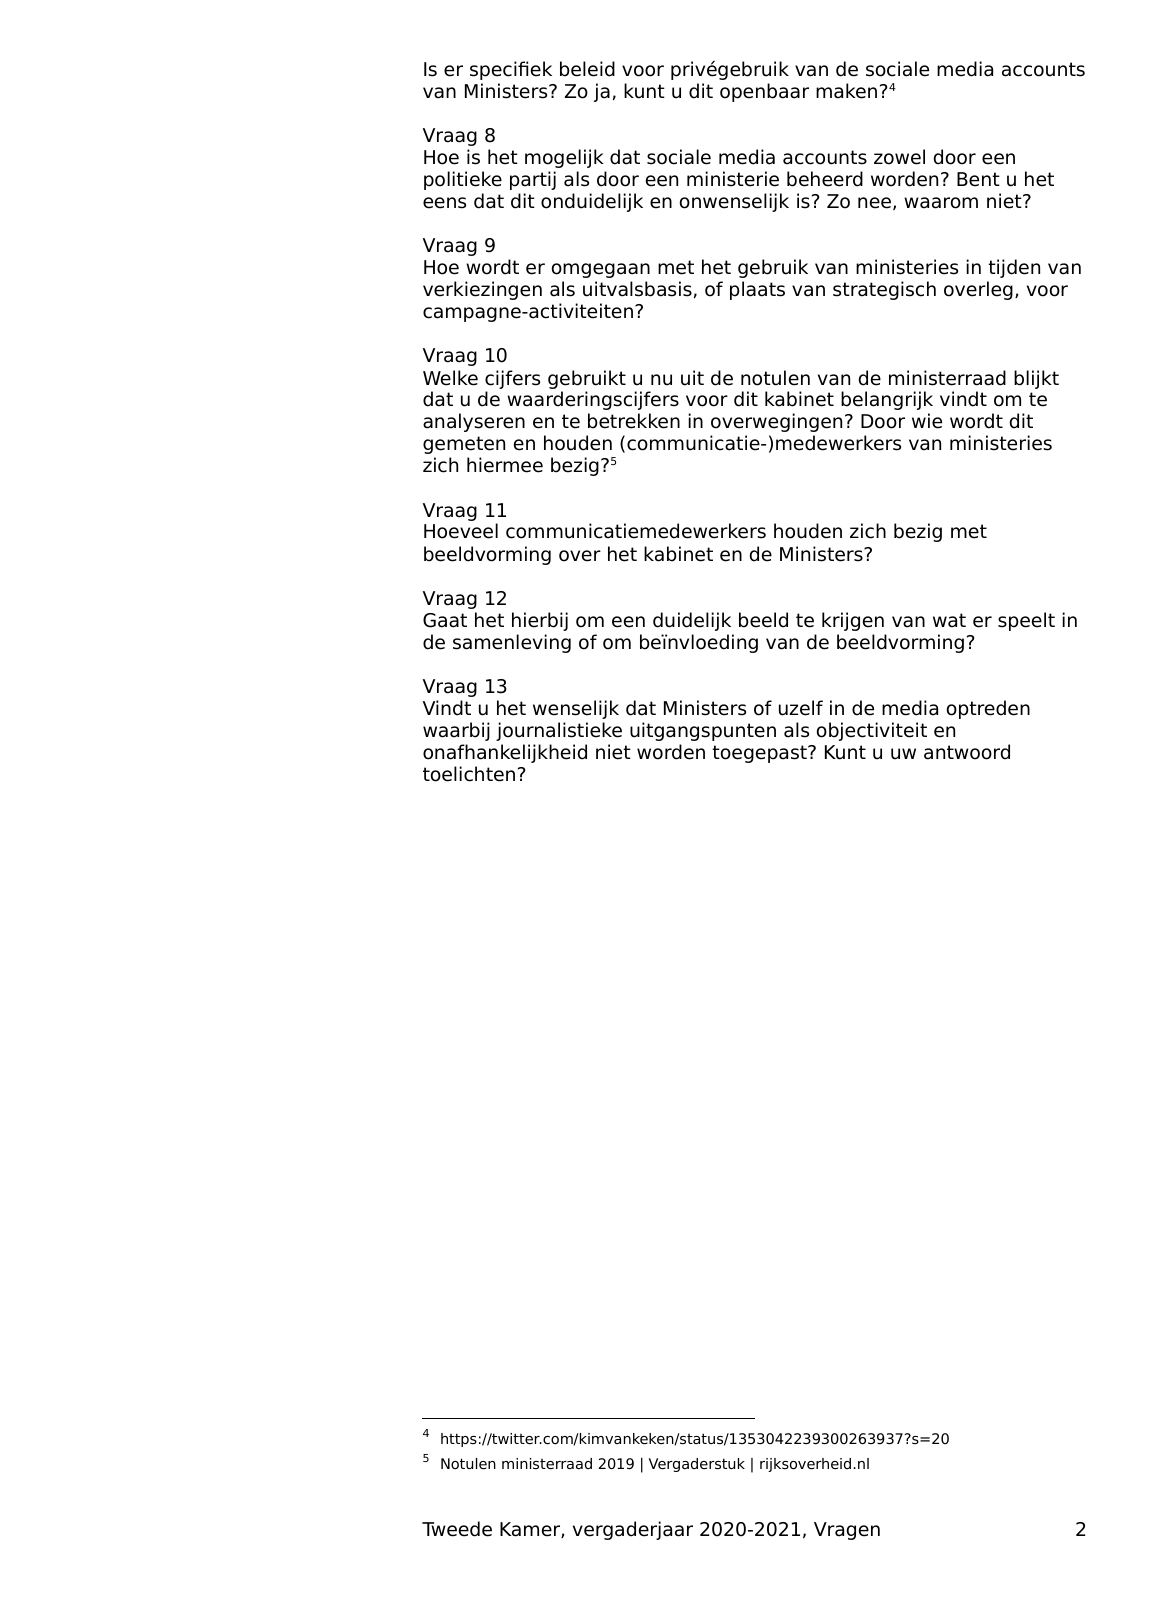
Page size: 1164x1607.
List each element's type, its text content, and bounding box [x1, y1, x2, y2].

text Vindt u het wenselijk dat Ministers of uzelf in de media optreden waarbij journalistieke uitgangspunten als objectiviteit en onafhankelijkheid niet worden toegepast? Kunt u uw antwoord toelichten? [422, 698, 1087, 786]
text Vraag 13 [422, 676, 1087, 698]
text Vraag 8 [422, 125, 1087, 147]
text Vraag 12 [422, 588, 1087, 609]
text Hoe is het mogelijk dat sociale media accounts zowel door een politieke partij als door een ministerie beheerd worden? Bent u het eens dat dit onduidelijk en onwenselijk is? Zo nee, waarom niet? [422, 147, 1087, 213]
text Vraag 9 [422, 235, 1087, 257]
text Hoeveel communicatiemedewerkers houden zich bezig met beeldvorming over het kabinet en de Ministers? [422, 521, 1087, 565]
text Notulen ministerraad 2019 | Vergaderstuk | rijksoverheid.nl [422, 1452, 1087, 1474]
text Vraag 10 [422, 345, 1087, 367]
text Welke cijfers gebruikt u nu uit de notulen van de ministerraad blijkt dat u de waarderingscijfers voor dit kabinet belangrijk vindt om te analyseren en te betrekken in overwegingen? Door wie wordt dit gemeten en houden (communicatie-)medewerkers van ministeries zich hiermee bezig? [422, 367, 1087, 477]
text Hoe wordt er omgegaan met het gebruik van ministeries in tijden van verkiezingen als uitvalsbasis, of plaats van strategisch overleg, voor campagne-activiteiten? [422, 257, 1087, 323]
text Is er specifiek beleid voor privégebruik van de sociale media accounts van Ministers? Zo ja, kunt u dit openbaar maken? [422, 59, 1087, 103]
text Vraag 11 [422, 499, 1087, 521]
text https://twitter.com/kimvankeken/status/1353042239300263937?s=20 [422, 1427, 1087, 1449]
text Gaat het hierbij om een duidelijk beeld te krijgen van wat er speelt in de samenleving of om beïnvloeding van de beeldvorming? [422, 609, 1087, 653]
